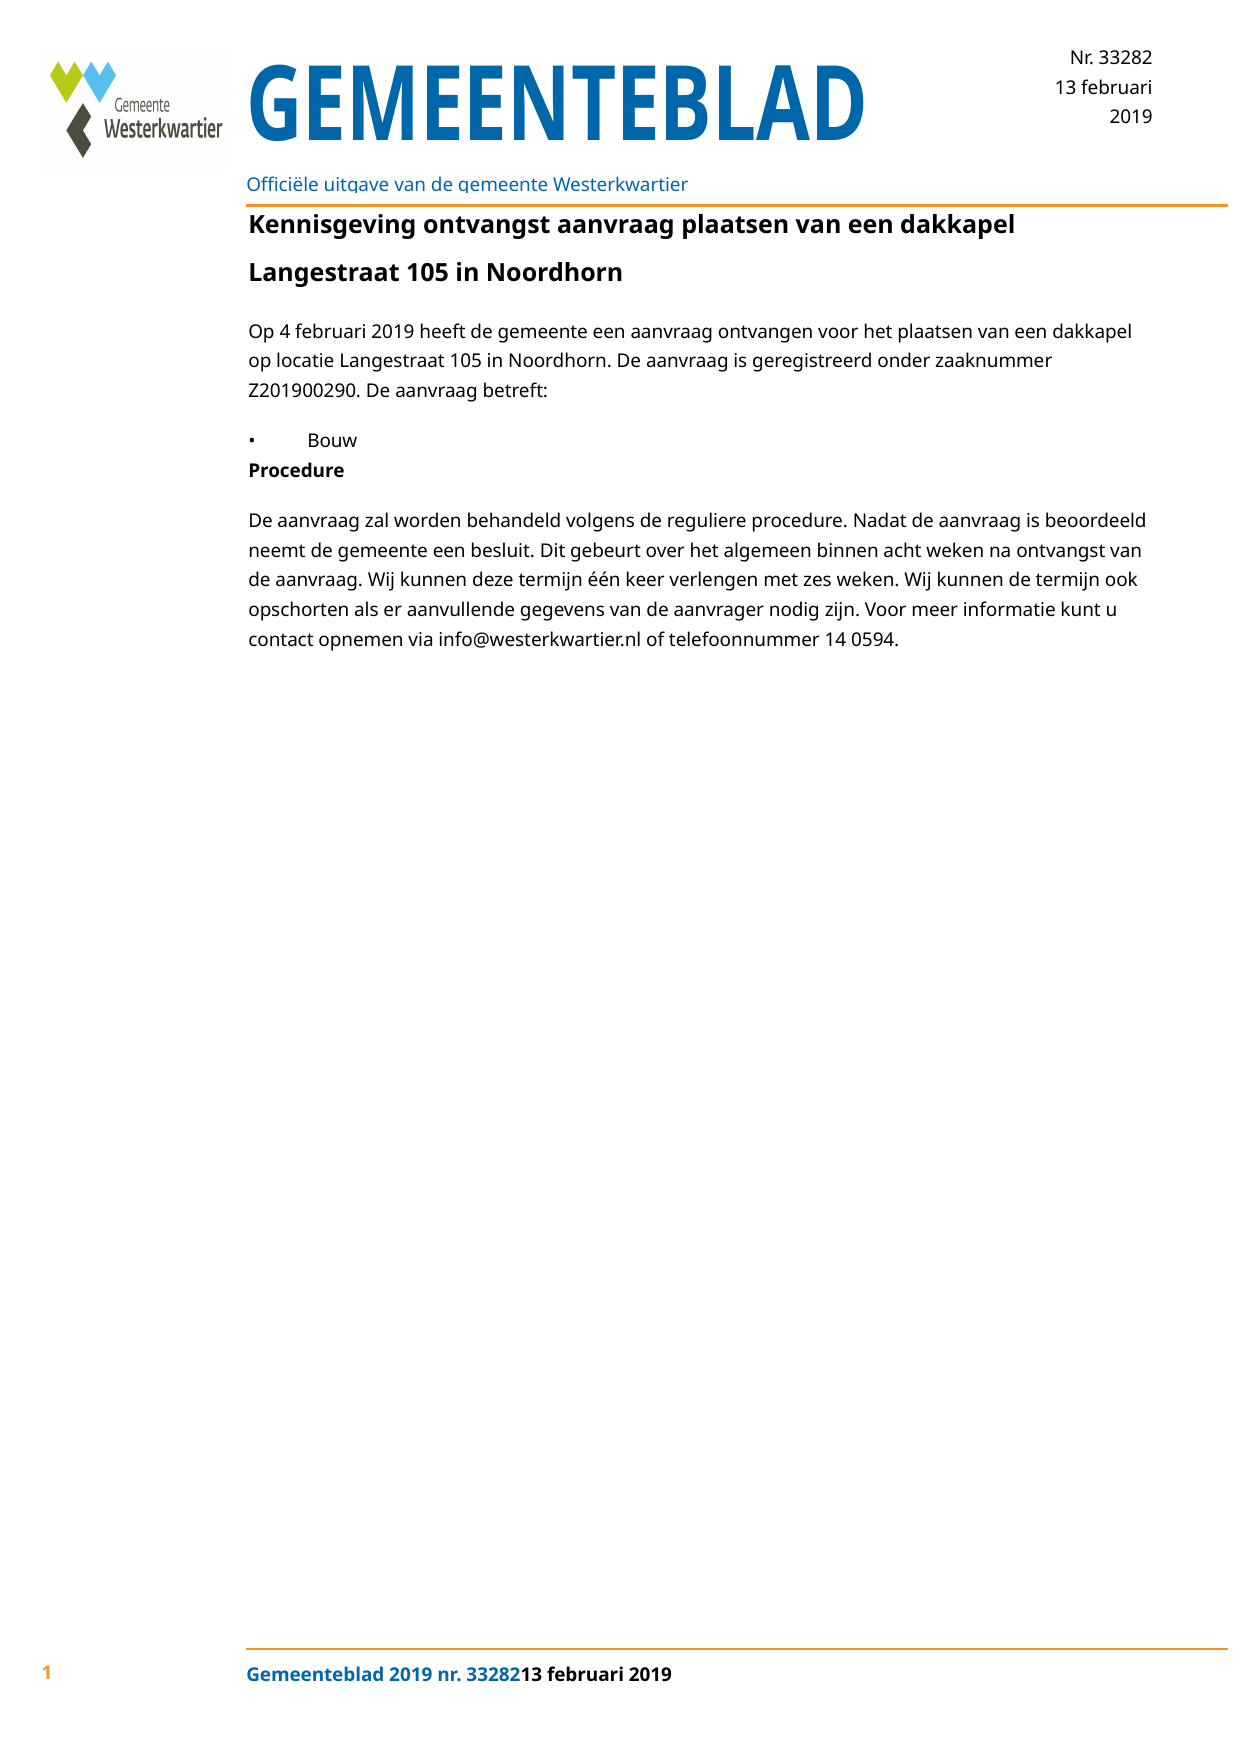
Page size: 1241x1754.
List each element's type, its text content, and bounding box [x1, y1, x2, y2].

text De aanvraag zal worden behandeld volgens de reguliere procedure. Nadat de aanvraag is beoordeeld neemt de gemeente een besluit. Dit gebeurt over het algemeen binnen acht weken na ontvangst van de aanvraag. Wij kunnen deze termijn één keer verlengen met zes weken. Wij kunnen de termijn ook opschorten als er aanvullende gegevens van de aanvrager nodig zijn. Voor meer informatie kunt u contact opnemen via info@westerkwartier.nl of telefoonnummer 14 0594. [248, 507, 1152, 652]
text Op 4 februari 2019 heeft de gemeente een aanvraag ontvangen voor het plaatsen van een dakkapel op locatie Langestraat 105 in Noordhorn. De aanvraag is geregistreerd onder zaaknummer Z201900290. De aanvraag betreft: [248, 318, 1152, 403]
text Kennisgeving ontvangst aanvraag plaatsen van een dakkapel Langestraat 105 in Noordhorn [248, 207, 1152, 288]
list Bouw [248, 427, 1152, 453]
text Procedure [248, 457, 1152, 483]
picture [41, 47, 231, 172]
